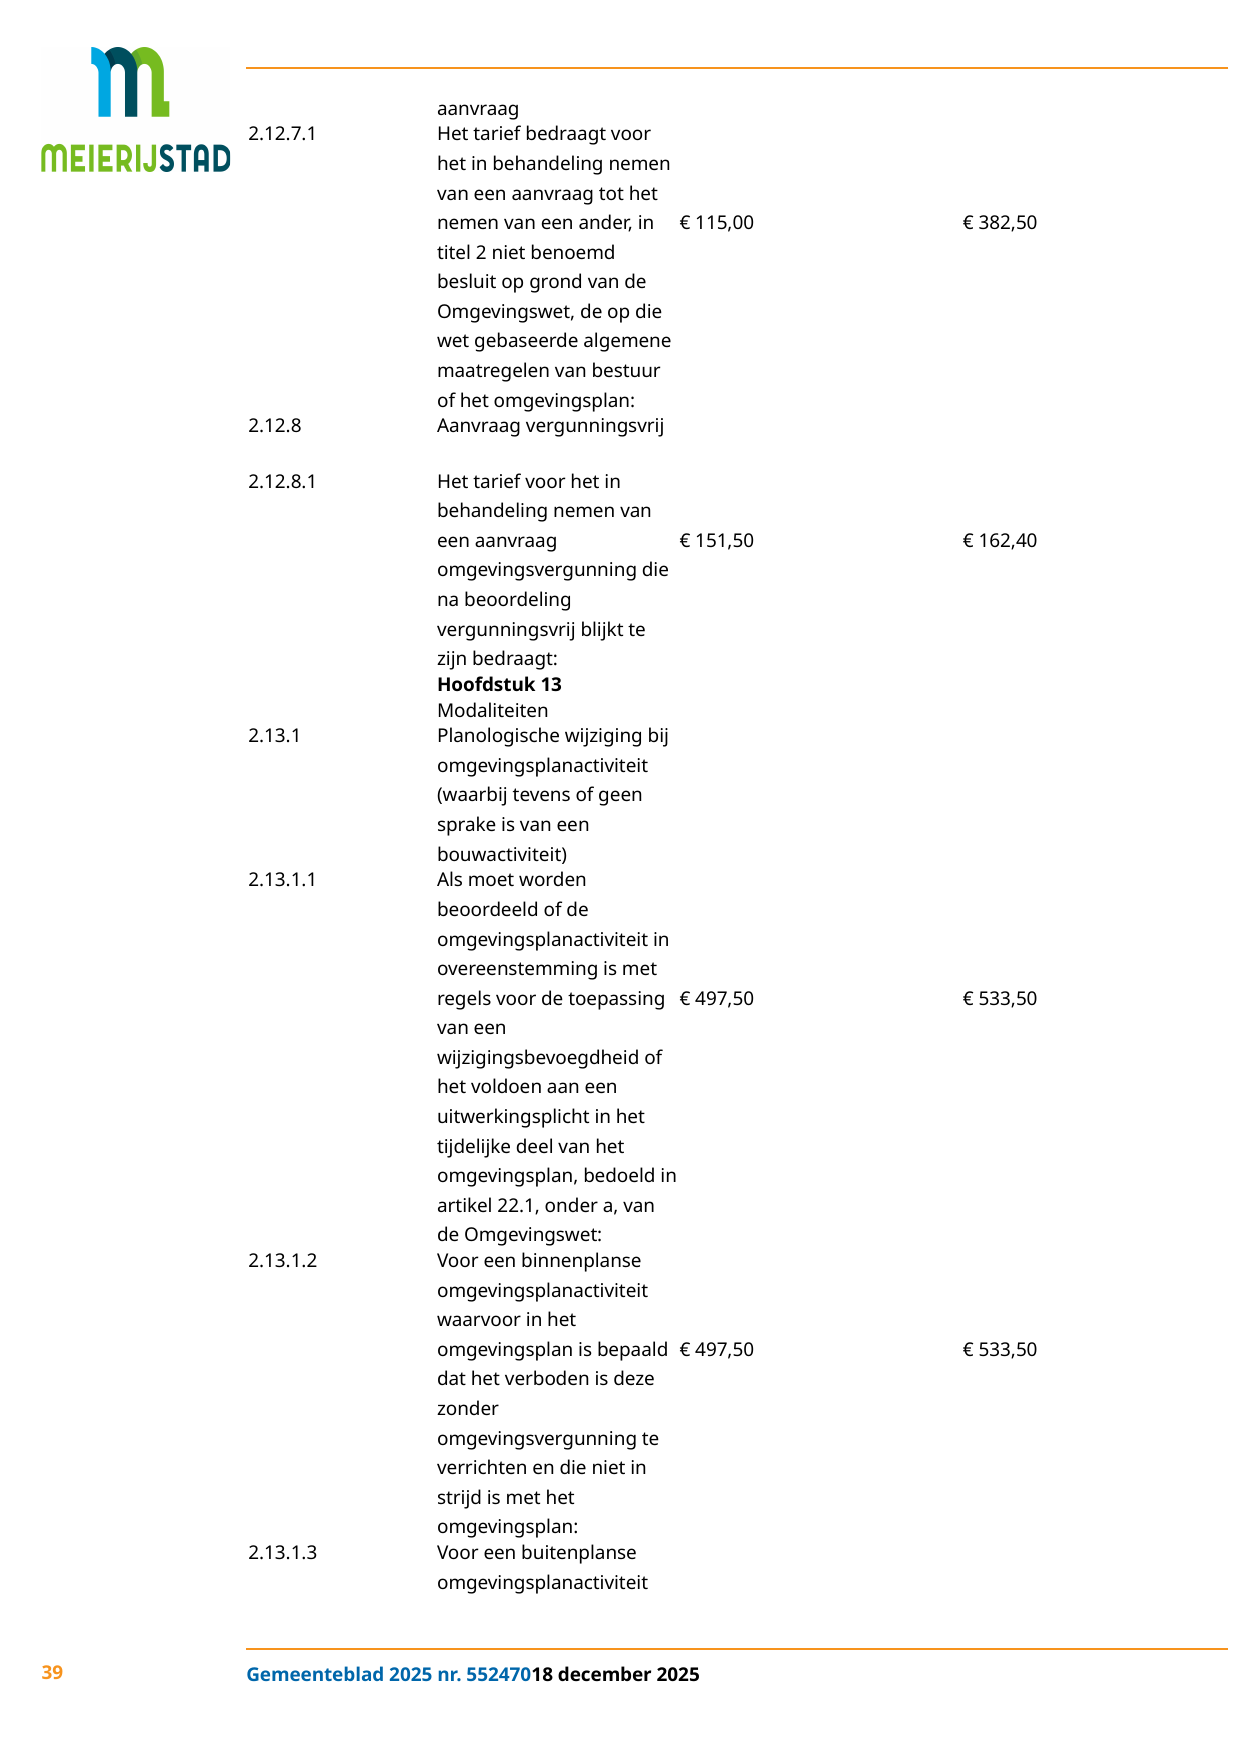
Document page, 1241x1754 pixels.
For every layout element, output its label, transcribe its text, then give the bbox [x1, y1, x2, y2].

table_cell [679, 697, 963, 722]
table_cell Hoofdstuk 13 [437, 671, 679, 697]
table_cell [963, 671, 1152, 697]
table_cell [963, 1539, 1152, 1594]
table_cell Modaliteiten [437, 697, 679, 722]
table_cell aanvraag [437, 95, 679, 121]
table_cell Het tarief bedraagt voor het in behandeling nemen van een aanvraag tot het nemen van een ander, in titel 2 niet benoemd besluit op grond van de Omgevingswet, de op die wet gebaseerde algemene maatregelen van bestuur of het omgevingsplan: [437, 121, 679, 412]
table_cell [963, 723, 1152, 867]
table_cell 2.12.7.1 [248, 121, 437, 412]
table_cell € 115,00 [679, 121, 963, 412]
table_cell Het tarief voor het in behandeling nemen van een aanvraag omgevingsvergunning die na beoordeling vergunningsvrij blijkt te zijn bedraagt: [437, 468, 679, 671]
table_cell € 497,50 [679, 1247, 963, 1539]
table_cell 2.13.1 [248, 723, 437, 867]
table_cell Voor een binnenplanse omgevingsplanactiviteit waarvoor in het omgevingsplan is bepaald dat het verboden is deze zonder omgevingsvergunning te verrichten en die niet in strijd is met het omgevingsplan: [437, 1247, 679, 1539]
table_cell 2.13.1.2 [248, 1247, 437, 1539]
table_cell Aanvraag vergunningsvrij [437, 413, 679, 468]
table_cell [963, 413, 1152, 468]
table_cell [679, 413, 963, 468]
table_cell € 497,50 [679, 867, 963, 1247]
table_cell € 162,40 [963, 468, 1152, 671]
table_cell [679, 95, 963, 121]
table_cell [963, 95, 1152, 121]
table_cell [963, 697, 1152, 722]
table_cell € 151,50 [679, 468, 963, 671]
picture [41, 47, 231, 172]
table_cell [679, 1539, 963, 1594]
table_cell [248, 95, 437, 121]
table_cell Als moet worden beoordeeld of de omgevingsplanactiviteit in overeenstemming is met regels voor de toepassing van een wijzigingsbevoegdheid of het voldoen aan een uitwerkingsplicht in het tijdelijke deel van het omgevingsplan, bedoeld in artikel 22.1, onder a, van de Omgevingswet: [437, 867, 679, 1247]
table_cell [679, 723, 963, 867]
table_cell 2.12.8.1 [248, 468, 437, 671]
table_cell [679, 671, 963, 697]
table_cell [248, 697, 437, 722]
table_cell € 533,50 [963, 1247, 1152, 1539]
table_cell 2.13.1.3 [248, 1539, 437, 1594]
table_cell € 533,50 [963, 867, 1152, 1247]
table_cell 2.13.1.1 [248, 867, 437, 1247]
table_cell [248, 671, 437, 697]
table_cell Planologische wijziging bij omgevingsplanactiviteit (waarbij tevens of geen sprake is van een bouwactiviteit) [437, 723, 679, 867]
table_cell € 382,50 [963, 121, 1152, 412]
table_cell 2.12.8 [248, 413, 437, 468]
table_cell Voor een buitenplanse omgevingsplanactiviteit [437, 1539, 679, 1594]
